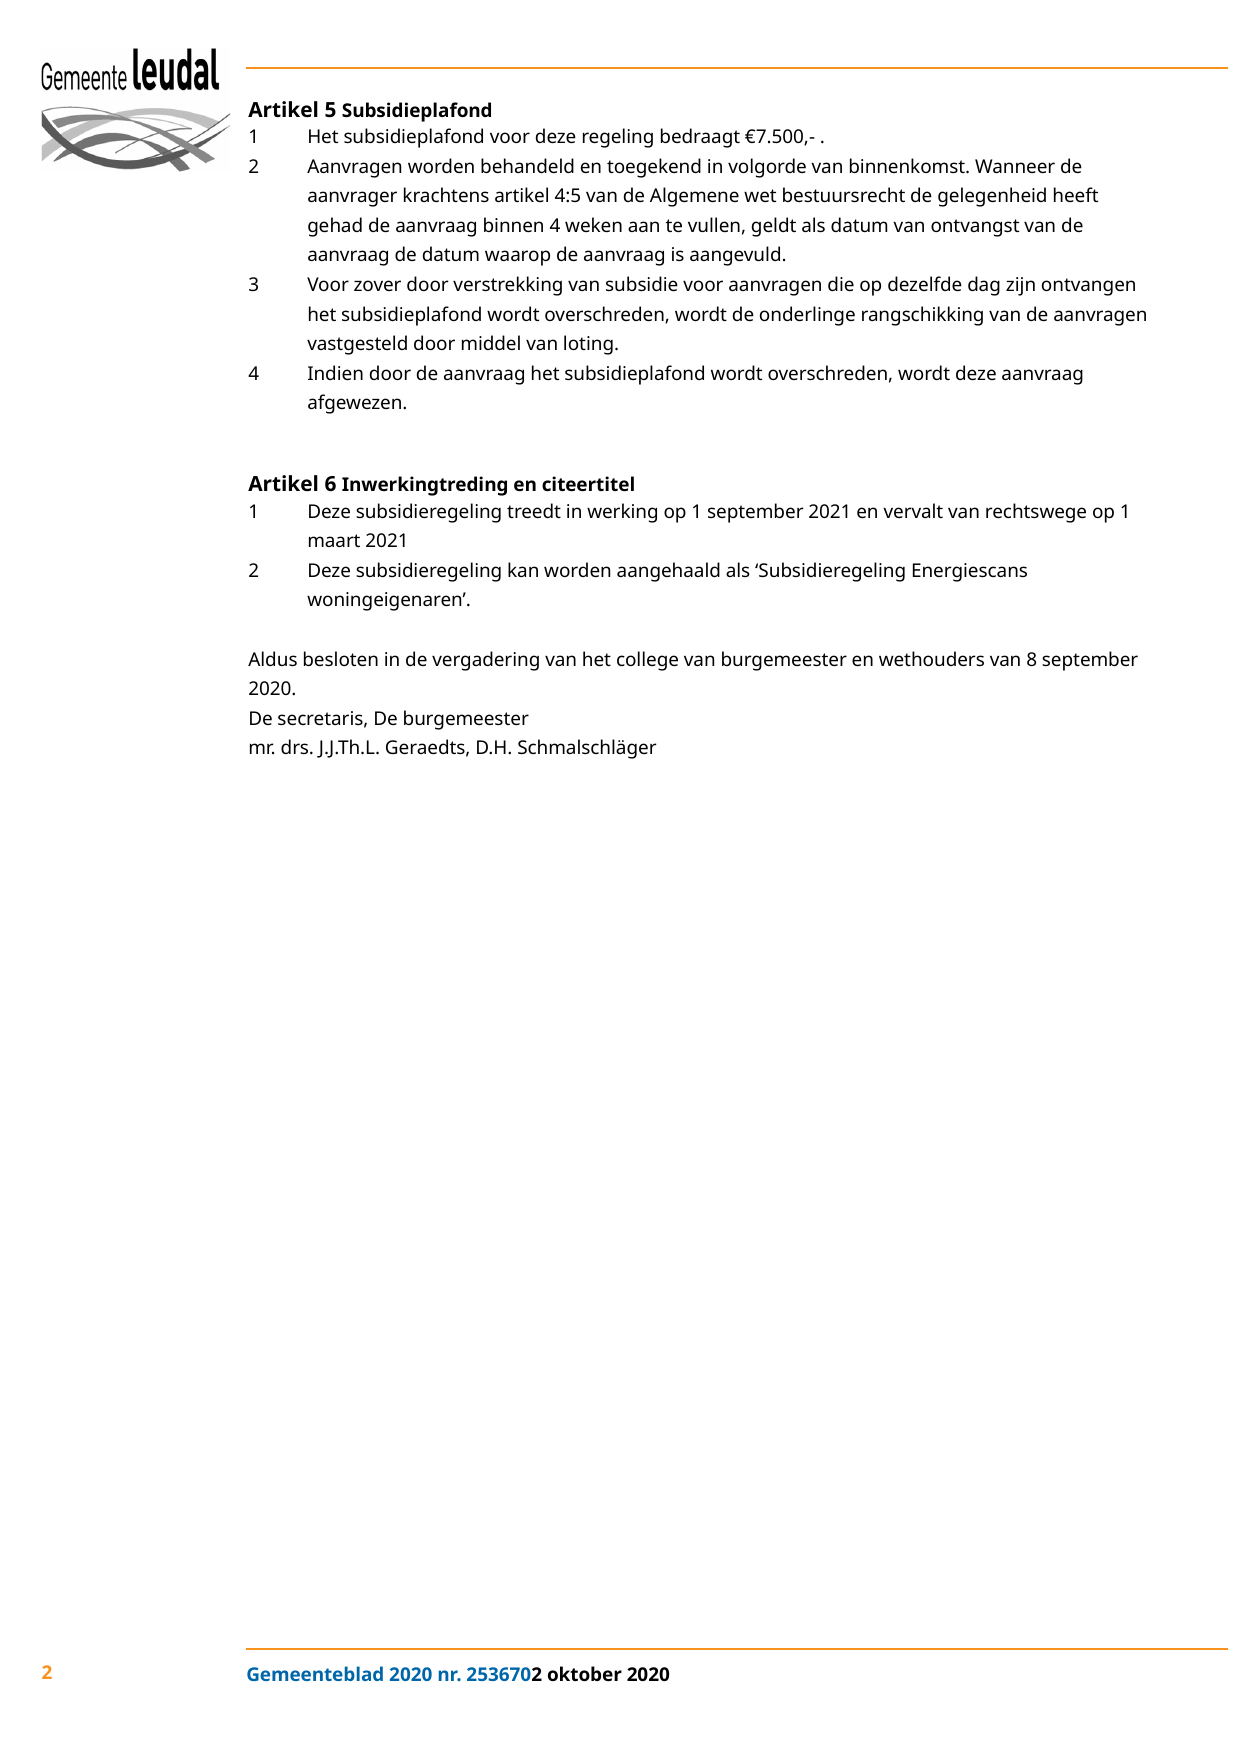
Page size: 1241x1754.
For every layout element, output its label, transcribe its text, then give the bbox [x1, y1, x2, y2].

text Artikel 5 Subsidieplafond [248, 95, 1152, 123]
list Het subsidieplafond voor deze regeling bedraagt €7.500,- . [248, 123, 1152, 149]
list Deze subsidieregeling kan worden aangehaald als ‘Subsidieregeling Energiescans woningeigenaren’. [248, 557, 1152, 612]
text mr. drs. J.J.Th.L. Geraedts, D.H. Schmalschläger [248, 734, 1152, 760]
text De secretaris, De burgemeester [248, 705, 1152, 731]
list Voor zover door verstrekking van subsidie voor aanvragen die op dezelfde dag zijn ontvangen het subsidieplafond wordt overschreden, wordt de onderlinge rangschikking van de aanvragen vastgesteld door middel van loting. [248, 271, 1152, 356]
text Aldus besloten in de vergadering van het college van burgemeester en wethouders van 8 september 2020. [248, 646, 1152, 701]
list Aanvragen worden behandeld en toegekend in volgorde van binnenkomst. Wanneer de aanvrager krachtens artikel 4:5 van de Algemene wet bestuursrecht de gelegenheid heeft gehad de aanvraag binnen 4 weken aan te vullen, geldt als datum van ontvangst van de aanvraag de datum waarop de aanvraag is aangevuld. [248, 153, 1152, 267]
list Deze subsidieregeling treedt in werking op 1 september 2021 en vervalt van rechtswege op 1 maart 2021 [248, 498, 1152, 553]
list Indien door de aanvraag het subsidieplafond wordt overschreden, wordt deze aanvraag afgewezen. [248, 360, 1152, 415]
text Artikel 6 Inwerkingtreding en citeertitel [248, 469, 1152, 498]
picture [41, 47, 231, 172]
